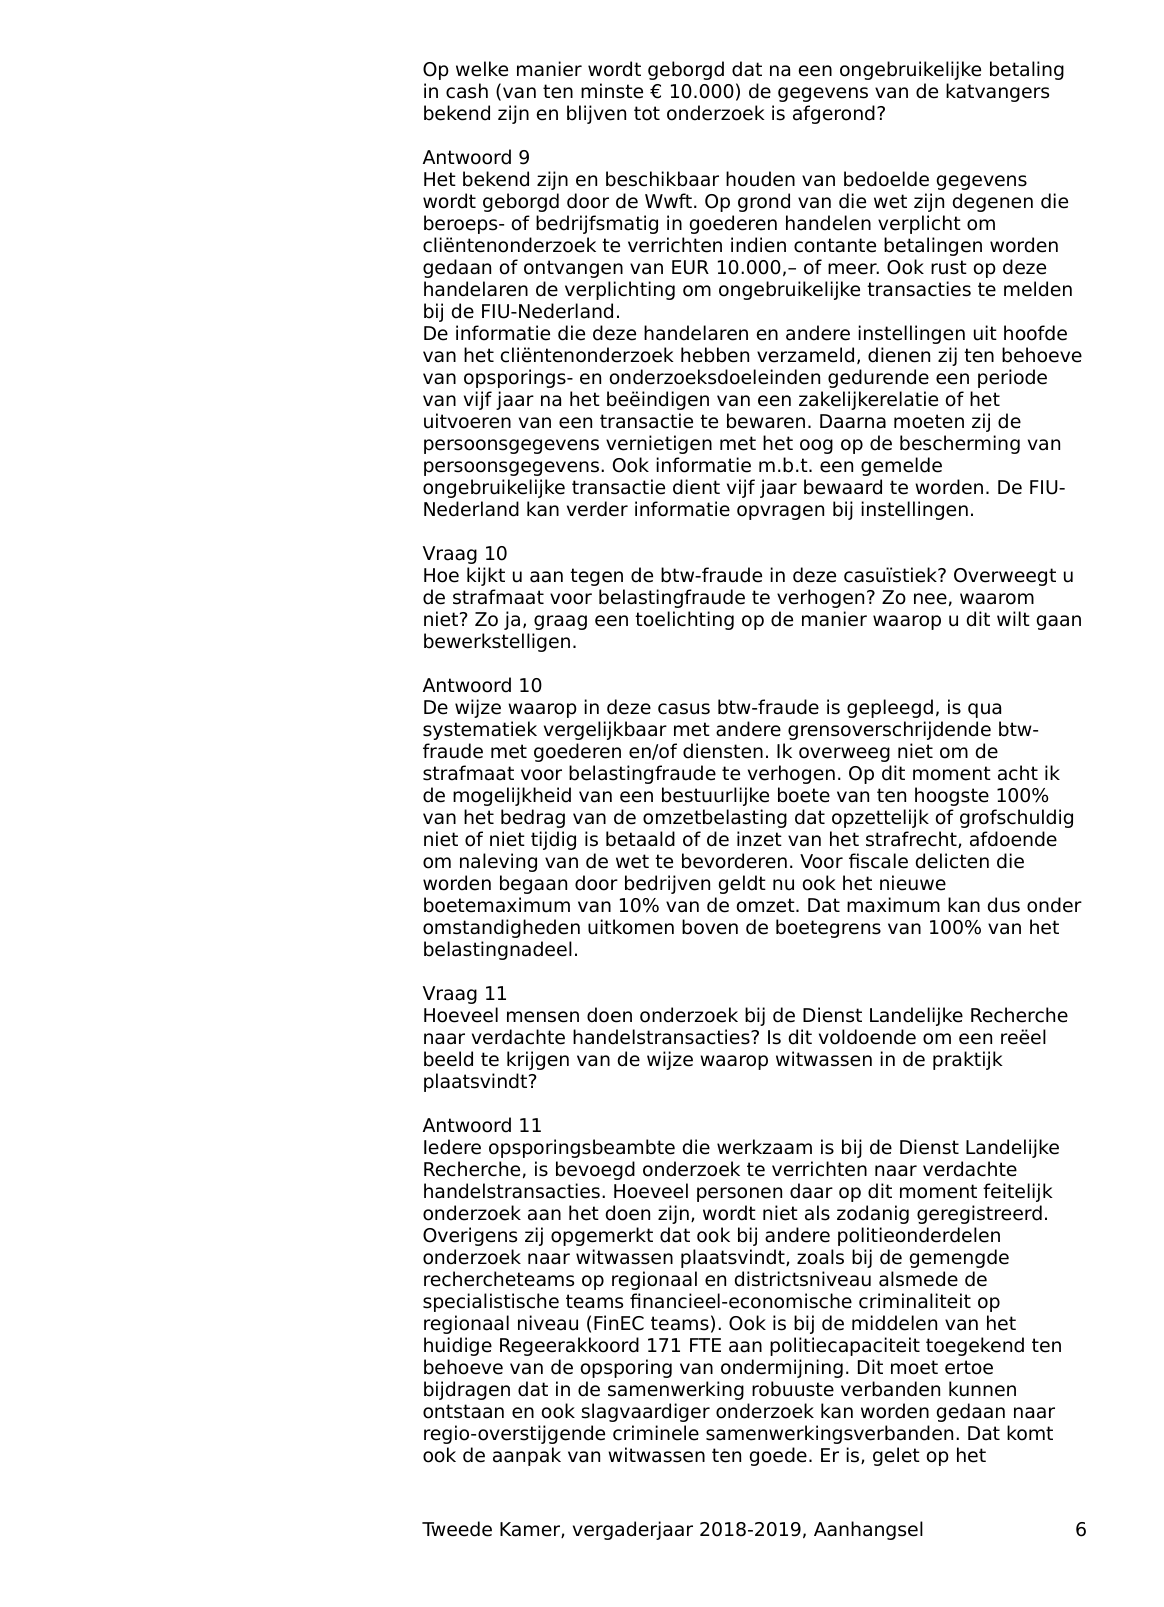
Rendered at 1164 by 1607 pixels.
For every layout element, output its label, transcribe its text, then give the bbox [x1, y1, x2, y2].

text Hoeveel mensen doen onderzoek bij de Dienst Landelijke Recherche naar verdachte handelstransacties? Is dit voldoende om een reëel beeld te krijgen van de wijze waarop witwassen in de praktijk plaatsvindt? [422, 1005, 1087, 1093]
text Vraag 10 [422, 543, 1087, 565]
text Hoe kijkt u aan tegen de btw-fraude in deze casuïstiek? Overweegt u de strafmaat voor belastingfraude te verhogen? Zo nee, waarom niet? Zo ja, graag een toelichting op de manier waarop u dit wilt gaan bewerkstelligen. [422, 565, 1087, 653]
text De wijze waarop in deze casus btw-fraude is gepleegd, is qua systematiek vergelijkbaar met andere grensoverschrijdende btw-fraude met goederen en/of diensten. Ik overweeg niet om de strafmaat voor belastingfraude te verhogen. Op dit moment acht ik de mogelijkheid van een bestuurlijke boete van ten hoogste 100% van het bedrag van de omzetbelasting dat opzettelijk of grofschuldig niet of niet tijdig is betaald of de inzet van het strafrecht, afdoende om naleving van de wet te bevorderen. Voor fiscale delicten die worden begaan door bedrijven geldt nu ook het nieuwe boetemaximum van 10% van de omzet. Dat maximum kan dus onder omstandigheden uitkomen boven de boetegrens van 100% van het belastingnadeel. [422, 697, 1087, 961]
text Overigens zij opgemerkt dat ook bij andere politieonderdelen onderzoek naar witwassen plaatsvindt, zoals bij de gemengde rechercheteams op regionaal en districtsniveau alsmede de specialistische teams financieel-economische criminaliteit op regionaal niveau (FinEC teams). Ook is bij de middelen van het huidige Regeerakkoord 171 FTE aan politiecapaciteit toegekend ten behoeve van de opsporing van ondermijning. Dit moet ertoe bijdragen dat in de samenwerking robuuste verbanden kunnen ontstaan en ook slagvaardiger onderzoek kan worden gedaan naar regio-overstijgende criminele samenwerkingsverbanden. Dat komt ook de aanpak van witwassen ten goede. Er is, gelet op het [422, 1225, 1087, 1467]
text De informatie die deze handelaren en andere instellingen uit hoofde van het cliëntenonderzoek hebben verzameld, dienen zij ten behoeve van opsporings- en onderzoeksdoeleinden gedurende een periode van vijf jaar na het beëindigen van een zakelijkerelatie of het uitvoeren van een transactie te bewaren. Daarna moeten zij de persoonsgegevens vernietigen met het oog op de bescherming van persoonsgegevens. Ook informatie m.b.t. een gemelde ongebruikelijke transactie dient vijf jaar bewaard te worden. De FIU-Nederland kan verder informatie opvragen bij instellingen. [422, 323, 1087, 521]
text Antwoord 11 [422, 1115, 1087, 1137]
text Iedere opsporingsbeambte die werkzaam is bij de Dienst Landelijke Recherche, is bevoegd onderzoek te verrichten naar verdachte handelstransacties. Hoeveel personen daar op dit moment feitelijk onderzoek aan het doen zijn, wordt niet als zodanig geregistreerd. [422, 1137, 1087, 1225]
text Vraag 11 [422, 983, 1087, 1005]
text Het bekend zijn en beschikbaar houden van bedoelde gegevens wordt geborgd door de Wwft. Op grond van die wet zijn degenen die beroeps- of bedrijfsmatig in goederen handelen verplicht om cliëntenonderzoek te verrichten indien contante betalingen worden gedaan of ontvangen van EUR 10.000,– of meer. Ook rust op deze handelaren de verplichting om ongebruikelijke transacties te melden bij de FIU-Nederland. [422, 169, 1087, 323]
text Antwoord 9 [422, 147, 1087, 169]
text Op welke manier wordt geborgd dat na een ongebruikelijke betaling in cash (van ten minste € 10.000) de gegevens van de katvangers bekend zijn en blijven tot onderzoek is afgerond? [422, 59, 1087, 125]
text Antwoord 10 [422, 675, 1087, 697]
